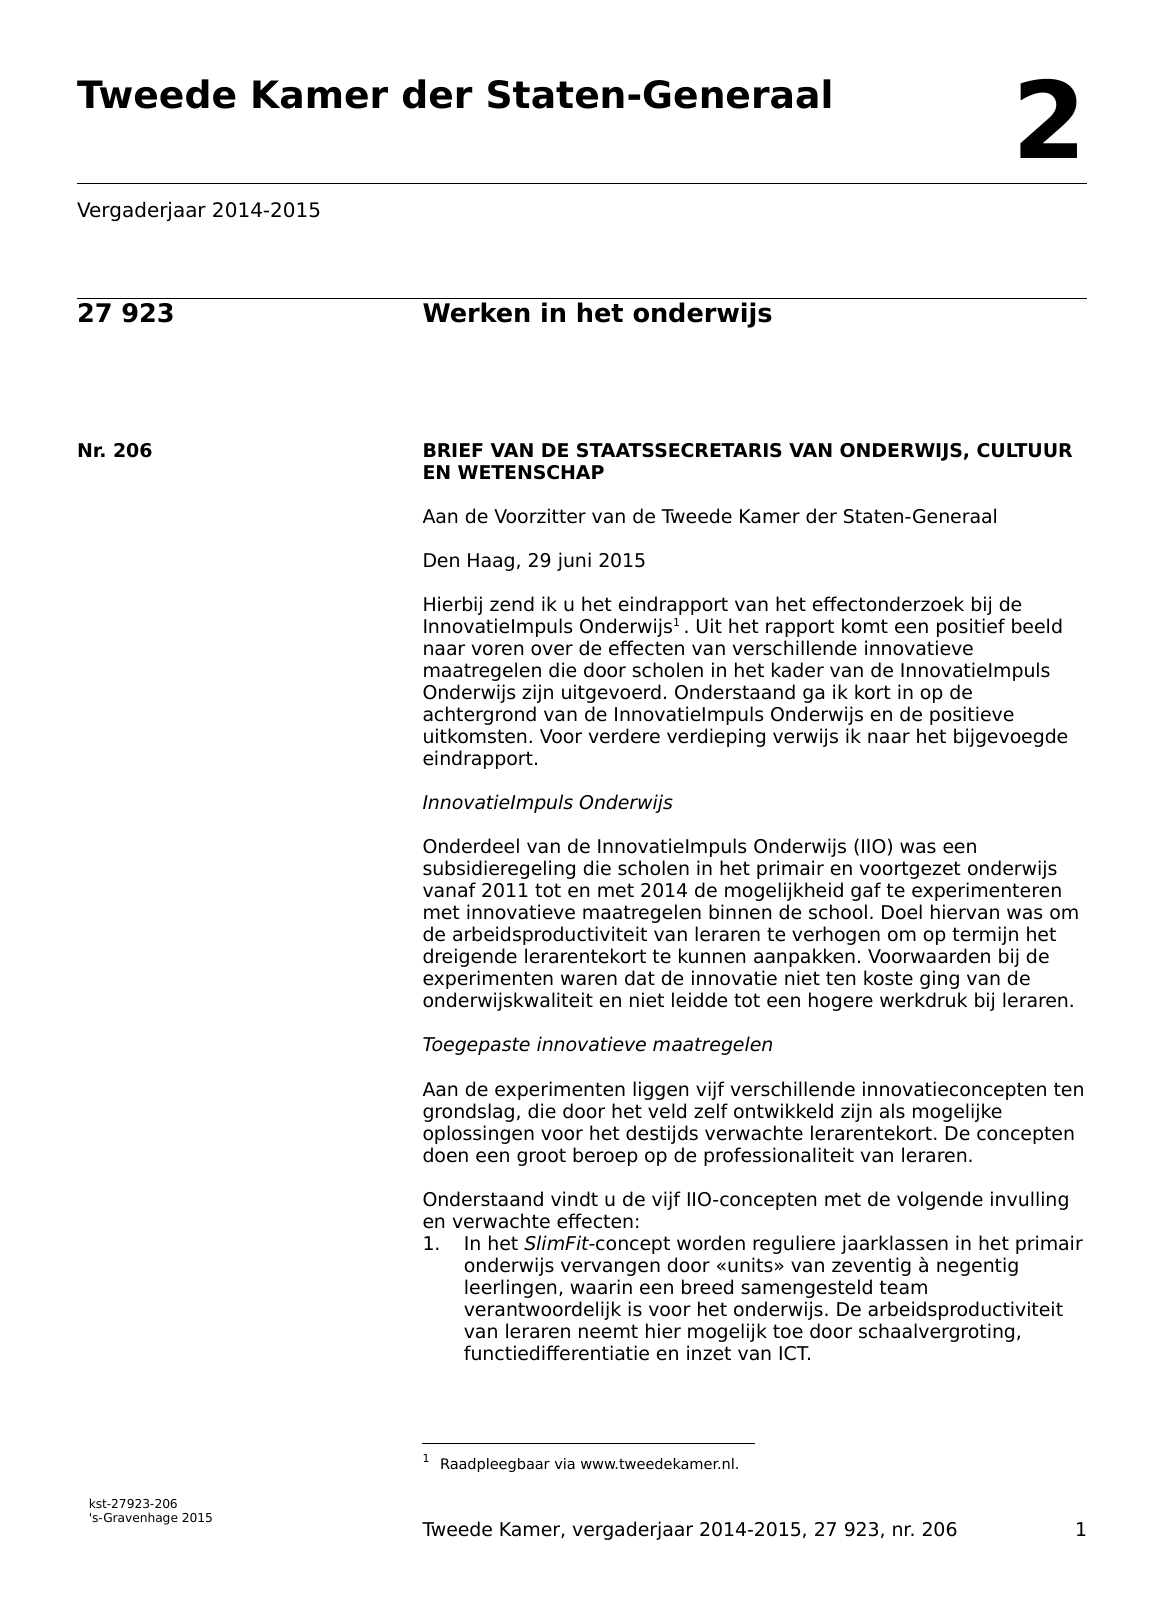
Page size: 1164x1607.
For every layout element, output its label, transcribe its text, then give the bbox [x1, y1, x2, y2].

table_header 2 [886, 59, 1087, 183]
text Aan de Voorzitter van de Tweede Kamer der Staten-Generaal [422, 506, 1087, 528]
text 's-Gravenhage 2015 [88, 1511, 323, 1525]
text kst-27923-206 [88, 1497, 323, 1511]
text Aan de experimenten liggen vijf verschillende innovatieconcepten ten grondslag, die door het veld zelf ontwikkeld zijn als mogelijke oplossingen voor het destijds verwachte lerarentekort. De concepten doen een groot beroep op de professionaliteit van leraren. [422, 1078, 1087, 1166]
subtitle InnovatieImpuls Onderwijs [422, 792, 1087, 814]
subtitle Nr. 206 BRIEF VAN DE STAATSSECRETARIS VAN ONDERWIJS, CULTUUR EN WETENSCHAP [77, 440, 1087, 484]
subtitle 27 923 Werken in het onderwijs [77, 299, 1087, 329]
table_header Tweede Kamer der Staten-Generaal [77, 59, 886, 183]
text Onderstaand vindt u de vijf IIO-concepten met de volgende invulling en verwachte effecten: [422, 1189, 1087, 1233]
text Onderdeel van de InnovatieImpuls Onderwijs (IIO) was een subsidieregeling die scholen in het primair en voortgezet onderwijs vanaf 2011 tot en met 2014 de mogelijkheid gaf te experimenteren met innovatieve maatregelen binnen de school. Doel hiervan was om de arbeidsproductiviteit van leraren te verhogen om op termijn het dreigende lerarentekort te kunnen aanpakken. Voorwaarden bij de experimenten waren dat de innovatie niet ten koste ging van de onderwijskwaliteit en niet leidde tot een hogere werkdruk bij leraren. [422, 836, 1087, 1012]
text 1. In het SlimFit-concept worden reguliere jaarklassen in het primair onderwijs vervangen door «units» van zeventig à negentig leerlingen, waarin een breed samengesteld team verantwoordelijk is voor het onderwijs. De arbeidsproductiviteit van leraren neemt hier mogelijk toe door schaalvergroting, functiedifferentiatie en inzet van ICT. [422, 1233, 1087, 1364]
subtitle Toegepaste innovatieve maatregelen [422, 1034, 1087, 1056]
text Hierbij zend ik u het eindrapport van het effectonderzoek bij de InnovatieImpuls Onderwijs. Uit het rapport komt een positief beeld naar voren over de effecten van verschillende innovatieve maatregelen die door scholen in het kader van de InnovatieImpuls Onderwijs zijn uitgevoerd. Onderstaand ga ik kort in op de achtergrond van de InnovatieImpuls Onderwijs en de positieve uitkomsten. Voor verdere verdieping verwijs ik naar het bijgevoegde eindrapport. [422, 594, 1087, 770]
table_cell Vergaderjaar 2014-2015 [77, 184, 1087, 298]
text Den Haag, 29 juni 2015 [422, 550, 1087, 572]
text Raadpleegbaar via www.tweedekamer.nl. [422, 1452, 1087, 1474]
